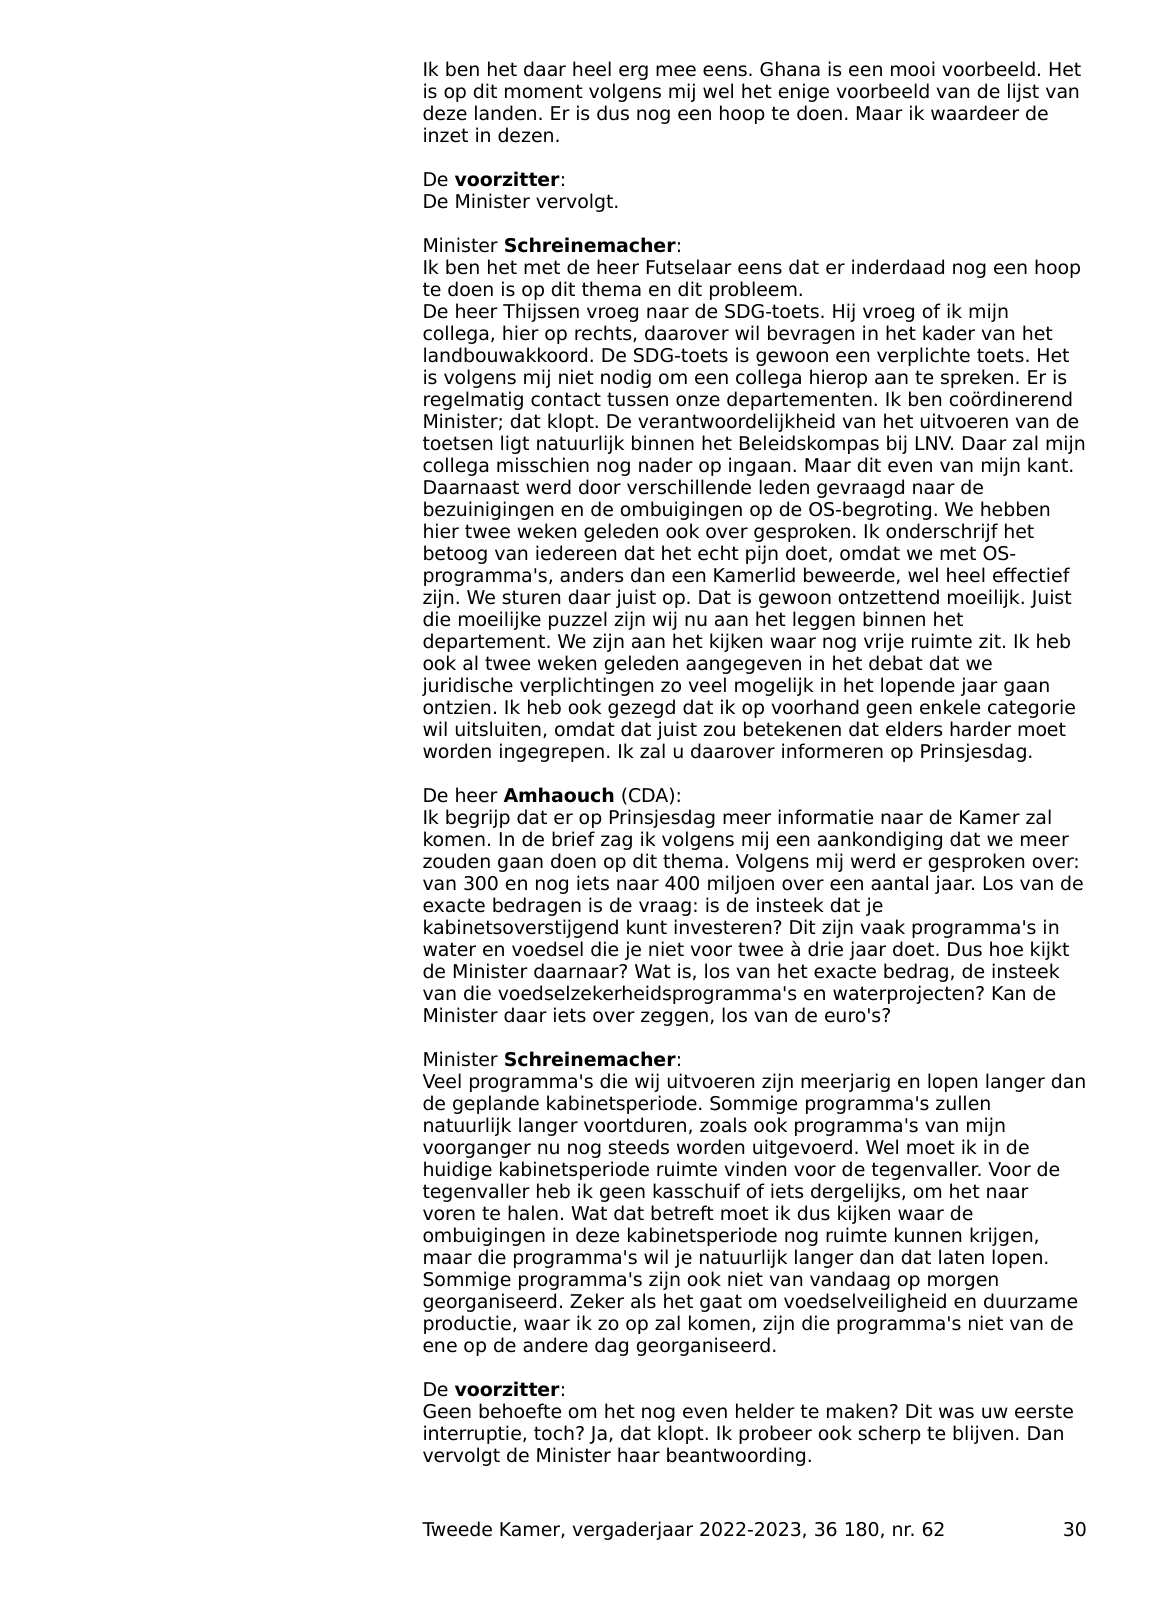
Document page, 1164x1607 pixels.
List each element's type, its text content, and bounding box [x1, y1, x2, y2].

text Daarnaast werd door verschillende leden gevraagd naar de bezuinigingen en de ombuigingen op de OS-begroting. We hebben hier twee weken geleden ook over gesproken. Ik onderschrijf het betoog van iedereen dat het echt pijn doet, omdat we met OS-programma's, anders dan een Kamerlid beweerde, wel heel effectief zijn. We sturen daar juist op. Dat is gewoon ontzettend moeilijk. Juist die moeilijke puzzel zijn wij nu aan het leggen binnen het departement. We zijn aan het kijken waar nog vrije ruimte zit. Ik heb ook al twee weken geleden aangegeven in het debat dat we juridische verplichtingen zo veel mogelijk in het lopende jaar gaan ontzien. Ik heb ook gezegd dat ik op voorhand geen enkele categorie wil uitsluiten, omdat dat juist zou betekenen dat elders harder moet worden ingegrepen. Ik zal u daarover informeren op Prinsjesdag. [422, 477, 1087, 763]
text Ik begrijp dat er op Prinsjesdag meer informatie naar de Kamer zal komen. In de brief zag ik volgens mij een aankondiging dat we meer zouden gaan doen op dit thema. Volgens mij werd er gesproken over: van 300 en nog iets naar 400 miljoen over een aantal jaar. Los van de exacte bedragen is de vraag: is de insteek dat je kabinetsoverstijgend kunt investeren? Dit zijn vaak programma's in water en voedsel die je niet voor twee à drie jaar doet. Dus hoe kijkt de Minister daarnaar? Wat is, los van het exacte bedrag, de insteek van die voedselzekerheidsprogramma's en waterprojecten? Kan de Minister daar iets over zeggen, los van de euro's? [422, 807, 1087, 1027]
text Veel programma's die wij uitvoeren zijn meerjarig en lopen langer dan de geplande kabinetsperiode. Sommige programma's zullen natuurlijk langer voortduren, zoals ook programma's van mijn voorganger nu nog steeds worden uitgevoerd. Wel moet ik in de huidige kabinetsperiode ruimte vinden voor de tegenvaller. Voor de tegenvaller heb ik geen kasschuif of iets dergelijks, om het naar voren te halen. Wat dat betreft moet ik dus kijken waar de ombuigingen in deze kabinetsperiode nog ruimte kunnen krijgen, maar die programma's wil je natuurlijk langer dan dat laten lopen. Sommige programma's zijn ook niet van vandaag op morgen georganiseerd. Zeker als het gaat om voedselveiligheid en duurzame productie, waar ik zo op zal komen, zijn die programma's niet van de ene op de andere dag georganiseerd. [422, 1071, 1087, 1357]
text De voorzitter: [422, 1379, 1087, 1401]
text De Minister vervolgt. [422, 191, 1087, 213]
text Minister Schreinemacher: [422, 1049, 1087, 1071]
text De heer Amhaouch (CDA): [422, 785, 1087, 807]
text De voorzitter: [422, 169, 1087, 191]
text Minister Schreinemacher: [422, 235, 1087, 257]
text De heer Thijssen vroeg naar de SDG-toets. Hij vroeg of ik mijn collega, hier op rechts, daarover wil bevragen in het kader van het landbouwakkoord. De SDG-toets is gewoon een verplichte toets. Het is volgens mij niet nodig om een collega hierop aan te spreken. Er is regelmatig contact tussen onze departementen. Ik ben coördinerend Minister; dat klopt. De verantwoordelijkheid van het uitvoeren van de toetsen ligt natuurlijk binnen het Beleidskompas bij LNV. Daar zal mijn collega misschien nog nader op ingaan. Maar dit even van mijn kant. [422, 301, 1087, 477]
text Ik ben het daar heel erg mee eens. Ghana is een mooi voorbeeld. Het is op dit moment volgens mij wel het enige voorbeeld van de lijst van deze landen. Er is dus nog een hoop te doen. Maar ik waardeer de inzet in dezen. [422, 59, 1087, 147]
text Ik ben het met de heer Futselaar eens dat er inderdaad nog een hoop te doen is op dit thema en dit probleem. [422, 257, 1087, 301]
text Geen behoefte om het nog even helder te maken? Dit was uw eerste interruptie, toch? Ja, dat klopt. Ik probeer ook scherp te blijven. Dan vervolgt de Minister haar beantwoording. [422, 1401, 1087, 1467]
